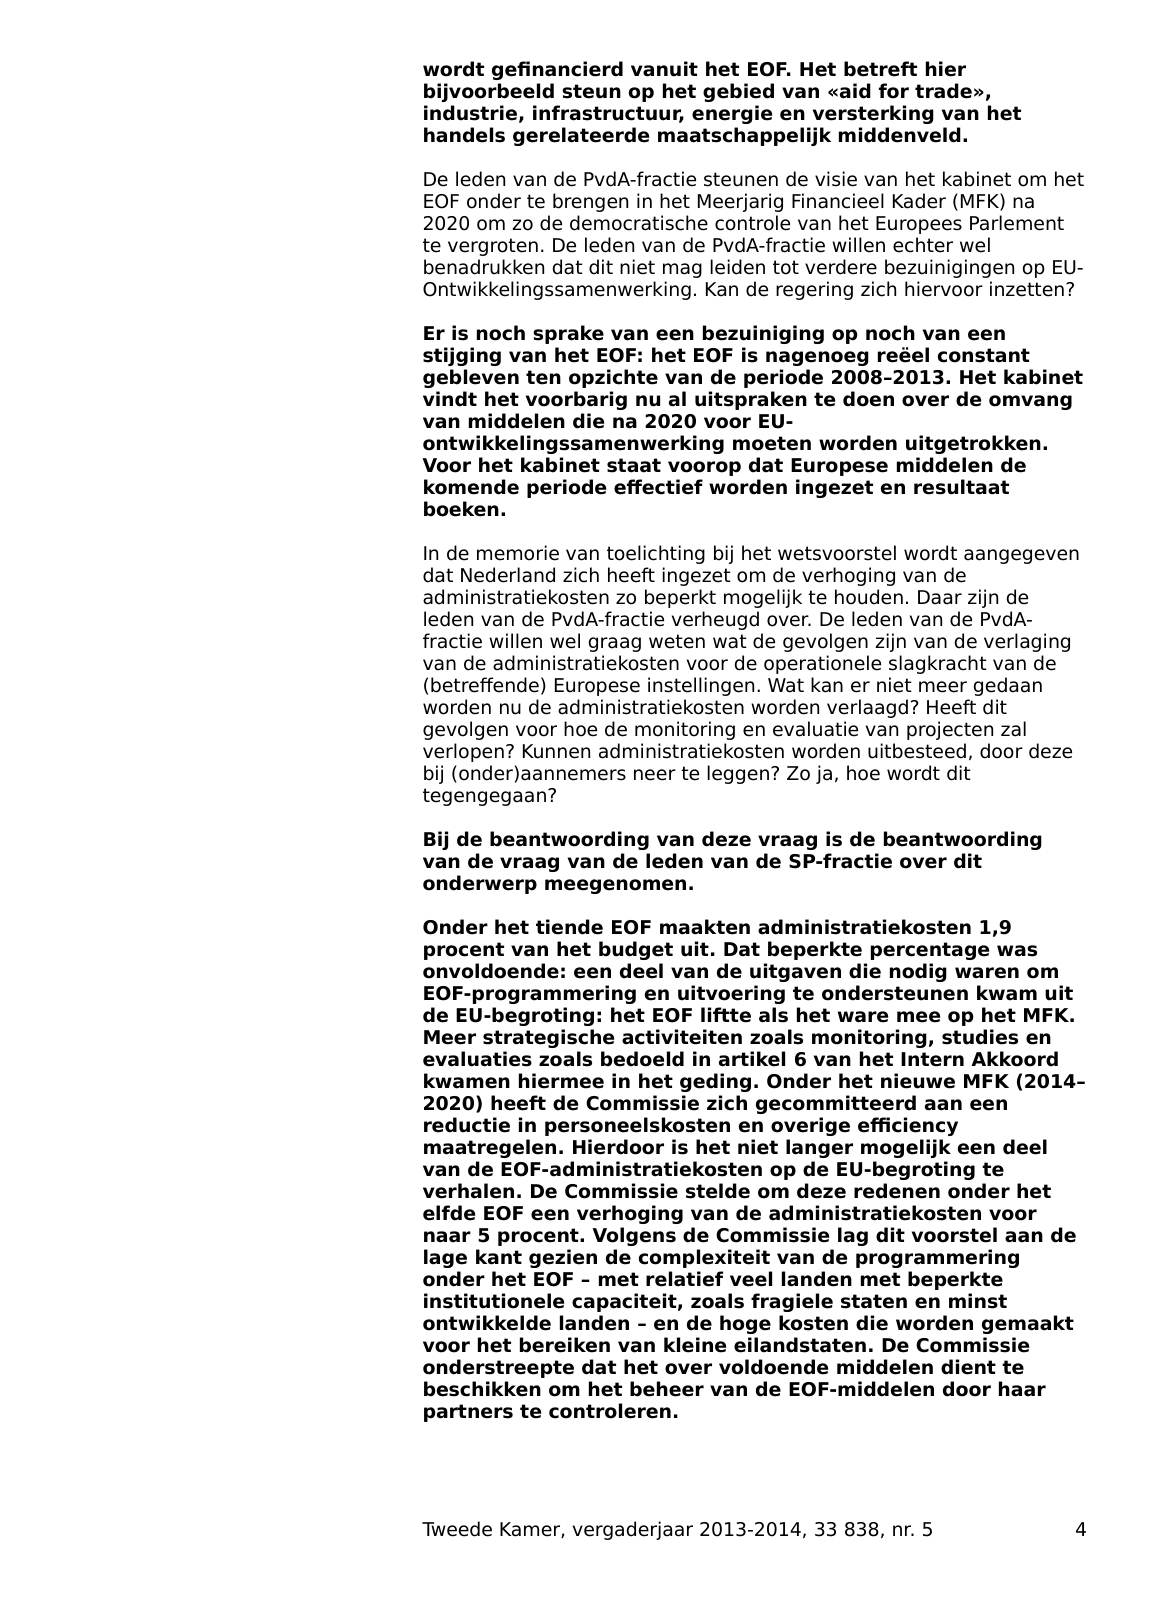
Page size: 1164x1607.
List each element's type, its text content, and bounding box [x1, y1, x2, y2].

text In de memorie van toelichting bij het wetsvoorstel wordt aangegeven dat Nederland zich heeft ingezet om de verhoging van de administratiekosten zo beperkt mogelijk te houden. Daar zijn de leden van de PvdA-fractie verheugd over. De leden van de PvdA- fractie willen wel graag weten wat de gevolgen zijn van de verlaging van de administratiekosten voor de operationele slagkracht van de (betreffende) Europese instellingen. Wat kan er niet meer gedaan worden nu de administratiekosten worden verlaagd? Heeft dit gevolgen voor hoe de monitoring en evaluatie van projecten zal verlopen? Kunnen administratiekosten worden uitbesteed, door deze bij (onder)aannemers neer te leggen? Zo ja, hoe wordt dit tegengegaan? [422, 543, 1087, 807]
text Er is noch sprake van een bezuiniging op noch van een stijging van het EOF: het EOF is nagenoeg reëel constant gebleven ten opzichte van de periode 2008–2013. Het kabinet vindt het voorbarig nu al uitspraken te doen over de omvang van middelen die na 2020 voor EU-ontwikkelingssamenwerking moeten worden uitgetrokken. Voor het kabinet staat voorop dat Europese middelen de komende periode effectief worden ingezet en resultaat boeken. [422, 323, 1087, 521]
text Onder het tiende EOF maakten administratiekosten 1,9 procent van het budget uit. Dat beperkte percentage was onvoldoende: een deel van de uitgaven die nodig waren om EOF-programmering en uitvoering te ondersteunen kwam uit de EU-begroting: het EOF liftte als het ware mee op het MFK. Meer strategische activiteiten zoals monitoring, studies en evaluaties zoals bedoeld in artikel 6 van het Intern Akkoord kwamen hiermee in het geding. Onder het nieuwe MFK (2014–2020) heeft de Commissie zich gecommitteerd aan een reductie in personeelskosten en overige efficiency maatregelen. Hierdoor is het niet langer mogelijk een deel van de EOF-administratiekosten op de EU-begroting te verhalen. De Commissie stelde om deze redenen onder het elfde EOF een verhoging van de administratiekosten voor naar 5 procent. Volgens de Commissie lag dit voorstel aan de lage kant gezien de complexiteit van de programmering onder het EOF – met relatief veel landen met beperkte institutionele capaciteit, zoals fragiele staten en minst ontwikkelde landen – en de hoge kosten die worden gemaakt voor het bereiken van kleine eilandstaten. De Commissie onderstreepte dat het over voldoende middelen dient te beschikken om het beheer van de EOF-middelen door haar partners te controleren. [422, 917, 1087, 1423]
text wordt gefinancierd vanuit het EOF. Het betreft hier bijvoorbeeld steun op het gebied van «aid for trade», industrie, infrastructuur, energie en versterking van het handels gerelateerde maatschappelijk middenveld. [422, 59, 1087, 147]
text Bij de beantwoording van deze vraag is de beantwoording van de vraag van de leden van de SP-fractie over dit onderwerp meegenomen. [422, 829, 1087, 895]
text De leden van de PvdA-fractie steunen de visie van het kabinet om het EOF onder te brengen in het Meerjarig Financieel Kader (MFK) na 2020 om zo de democratische controle van het Europees Parlement te vergroten. De leden van de PvdA-fractie willen echter wel benadrukken dat dit niet mag leiden tot verdere bezuinigingen op EU- Ontwikkelingssamenwerking. Kan de regering zich hiervoor inzetten? [422, 169, 1087, 301]
